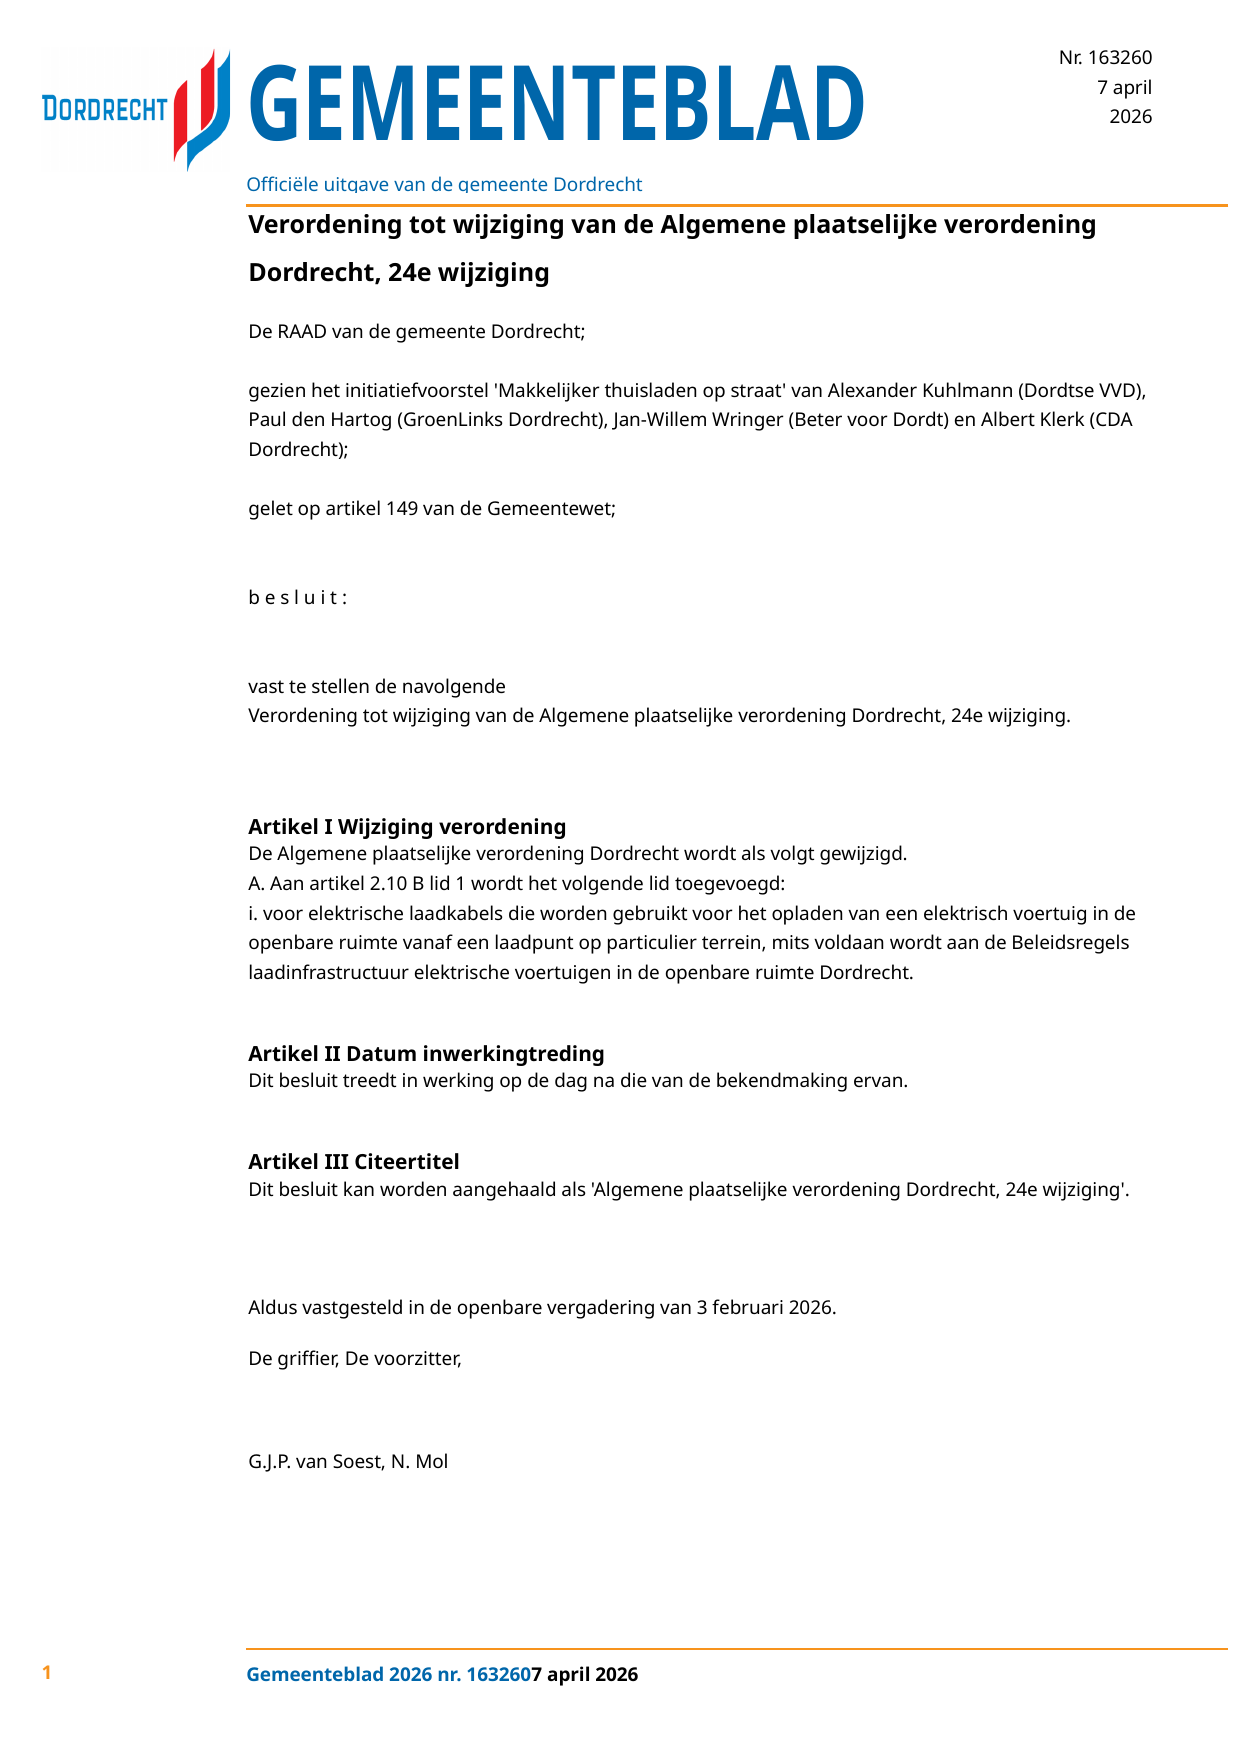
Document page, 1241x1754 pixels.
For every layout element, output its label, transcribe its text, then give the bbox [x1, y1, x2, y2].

text Dit besluit kan worden aangehaald als 'Algemene plaatselijke verordening Dordrecht, 24e wijziging'. [248, 1176, 1152, 1201]
text vast te stellen de navolgende [248, 673, 1152, 699]
text Verordening tot wijziging van de Algemene plaatselijke verordening Dordrecht, 24e wijziging [248, 207, 1152, 288]
text De griffier, De voorzitter, [248, 1346, 1152, 1371]
text Aldus vastgesteld in de openbare vergadering van 3 februari 2026. [248, 1294, 1152, 1320]
text gelet op artikel 149 van de Gemeentewet; [248, 495, 1152, 521]
text Verordening tot wijziging van de Algemene plaatselijke verordening Dordrecht, 24e wijziging. [248, 702, 1152, 728]
text i. voor elektrische laadkabels die worden gebruikt voor het opladen van een elektrisch voertuig in de openbare ruimte vanaf een laadpunt op particulier terrein, mits voldaan wordt aan de Beleidsregels laadinfrastructuur elektrische voertuigen in de openbare ruimte Dordrecht. [248, 900, 1152, 984]
text Dit besluit treedt in werking op de dag na die van de bekendmaking ervan. [248, 1067, 1152, 1093]
text Artikel I Wijziging verordening [248, 812, 1152, 841]
text gezien het initiatiefvoorstel 'Makkelijker thuisladen op straat' van Alexander Kuhlmann (Dordtse VVD), Paul den Hartog (GroenLinks Dordrecht), Jan-Willem Wringer (Beter voor Dordt) en Albert Klerk (CDA Dordrecht); [248, 377, 1152, 462]
picture [41, 47, 231, 172]
text G.J.P. van Soest, N. Mol [248, 1448, 1152, 1474]
text Artikel III Citeertitel [248, 1147, 1152, 1176]
text b e s l u i t : [248, 584, 1152, 610]
text Artikel II Datum inwerkingtreding [248, 1039, 1152, 1067]
text A. Aan artikel 2.10 B lid 1 wordt het volgende lid toegevoegd: [248, 870, 1152, 896]
text De Algemene plaatselijke verordening Dordrecht wordt als volgt gewijzigd. [248, 841, 1152, 866]
text De RAAD van de gemeente Dordrecht; [248, 318, 1152, 344]
